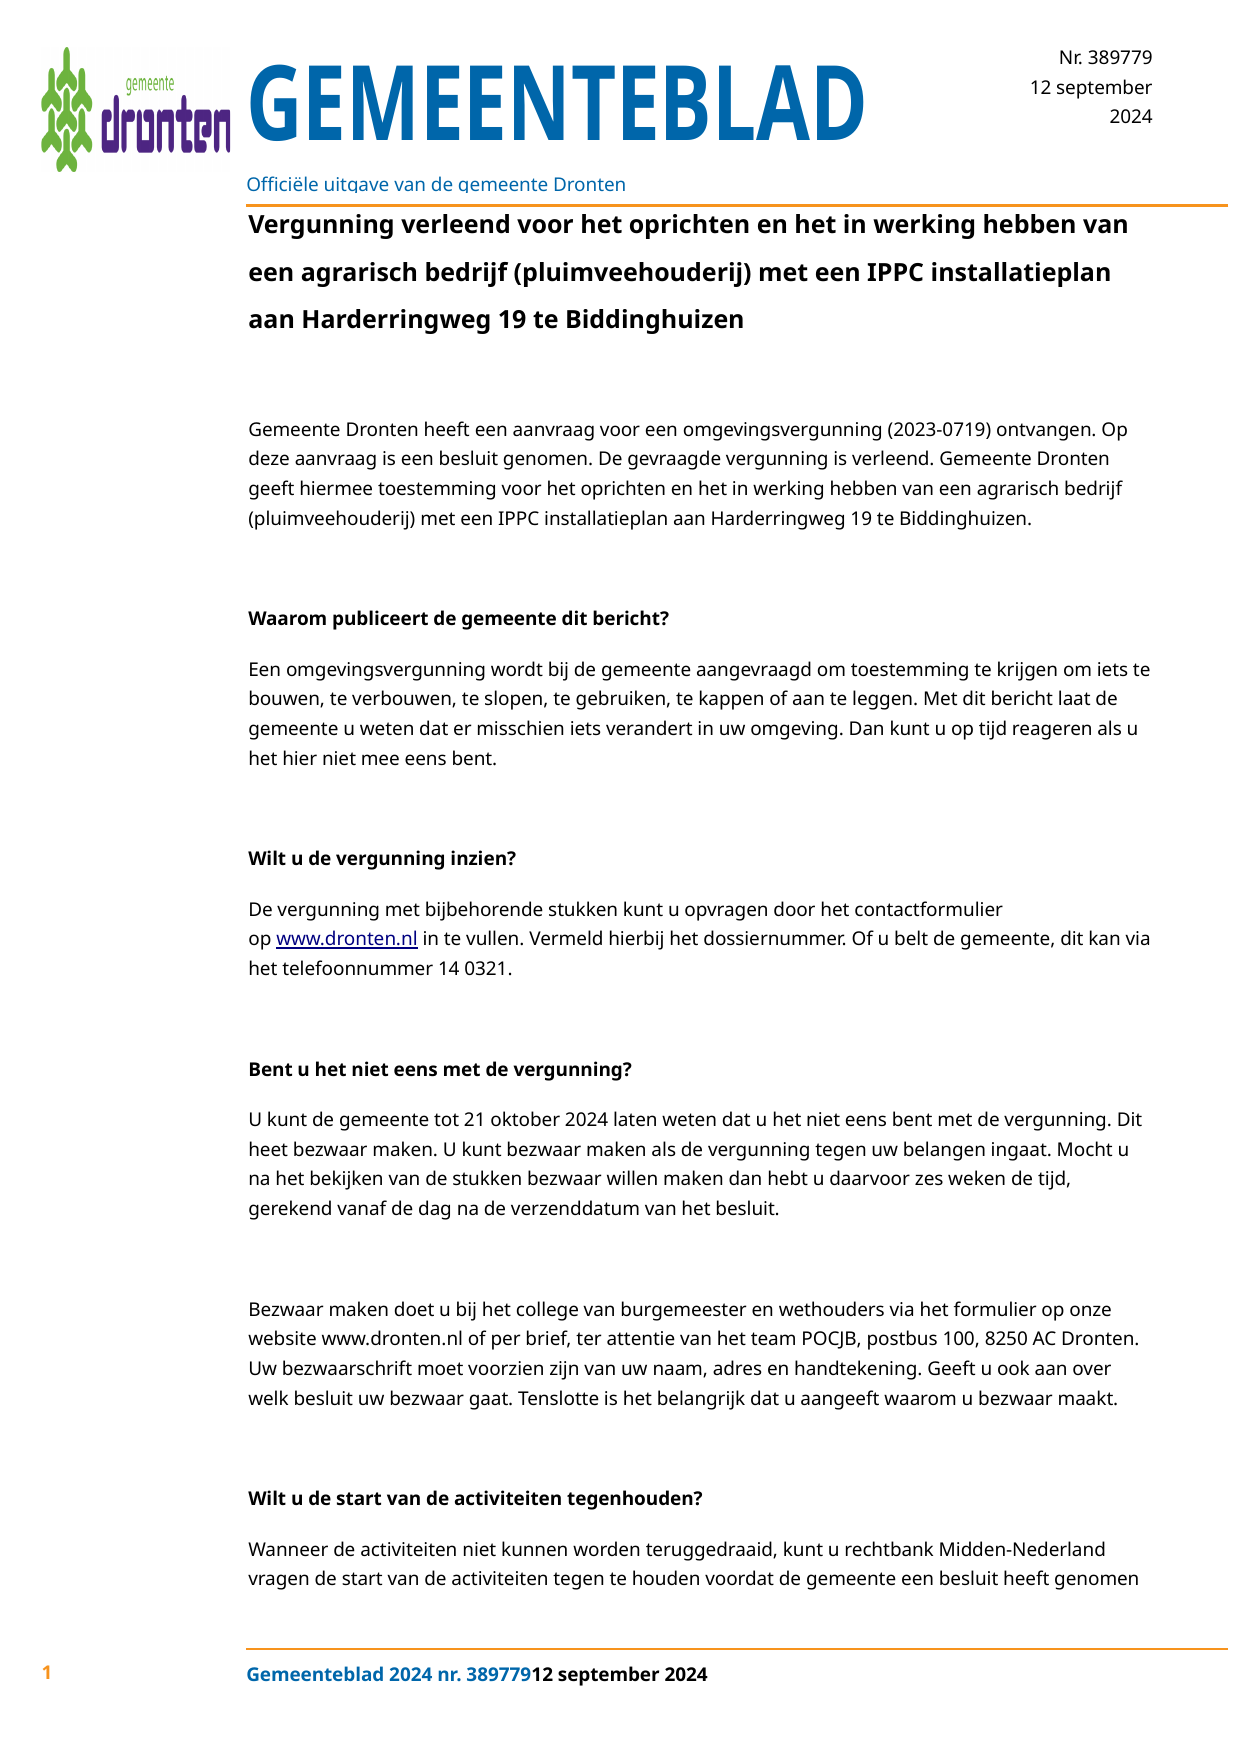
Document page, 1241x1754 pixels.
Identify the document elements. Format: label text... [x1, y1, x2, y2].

text Bent u het niet eens met de vergunning? [248, 1056, 1152, 1082]
text Vergunning verleend voor het oprichten en het in werking hebben van een agrarisch bedrijf (pluimveehouderij) met een IPPC installatieplan aan Harderringweg 19 te Biddinghuizen [248, 207, 1152, 336]
text Bezwaar maken doet u bij het college van burgemeester en wethouders via het formulier op onze website www.dronten.nl of per brief, ter attentie van het team POCJB, postbus 100, 8250 AC Dronten. Uw bezwaarschrift moet voorzien zijn van uw naam, adres en handtekening. Geeft u ook aan over welk besluit uw bezwaar gaat. Tenslotte is het belangrijk dat u aangeeft waarom u bezwaar maakt. [248, 1296, 1152, 1410]
text U kunt de gemeente tot 21 oktober 2024 laten weten dat u het niet eens bent met de vergunning. Dit heet bezwaar maken. U kunt bezwaar maken als de vergunning tegen uw belangen ingaat. Mocht u na het bekijken van de stukken bezwaar willen maken dan hebt u daarvoor zes weken de tijd, gerekend vanaf de dag na de verzenddatum van het besluit. [248, 1106, 1152, 1221]
text Wilt u de start van de activiteiten tegenhouden? [248, 1486, 1152, 1511]
text De vergunning met bijbehorende stukken kunt u opvragen door het contactformulier op www.dronten.nl in te vullen. Vermeld hierbij het dossiernummer. Of u belt de gemeente, dit kan via het telefoonnummer 14 0321. [248, 896, 1152, 981]
picture [41, 47, 231, 172]
text Wilt u de vergunning inzien? [248, 846, 1152, 871]
text Waarom publiceert de gemeente dit bericht? [248, 606, 1152, 631]
text Wanneer de activiteiten niet kunnen worden teruggedraaid, kunt u rechtbank Midden-Nederland vragen de start van de activiteiten tegen te houden voordat de gemeente een besluit heeft genomen [248, 1536, 1152, 1591]
text Gemeente Dronten heeft een aanvraag voor een omgevingsvergunning (2023-0719) ontvangen. Op deze aanvraag is een besluit genomen. De gevraagde vergunning is verleend. Gemeente Dronten geeft hiermee toestemming voor het oprichten en het in werking hebben van een agrarisch bedrijf (pluimveehouderij) met een IPPC installatieplan aan Harderringweg 19 te Biddinghuizen. [248, 416, 1152, 530]
text Een omgevingsvergunning wordt bij de gemeente aangevraagd om toestemming te krijgen om iets te bouwen, te verbouwen, te slopen, te gebruiken, te kappen of aan te leggen. Met dit bericht laat de gemeente u weten dat er misschien iets verandert in uw omgeving. Dan kunt u op tijd reageren als u het hier niet mee eens bent. [248, 656, 1152, 770]
